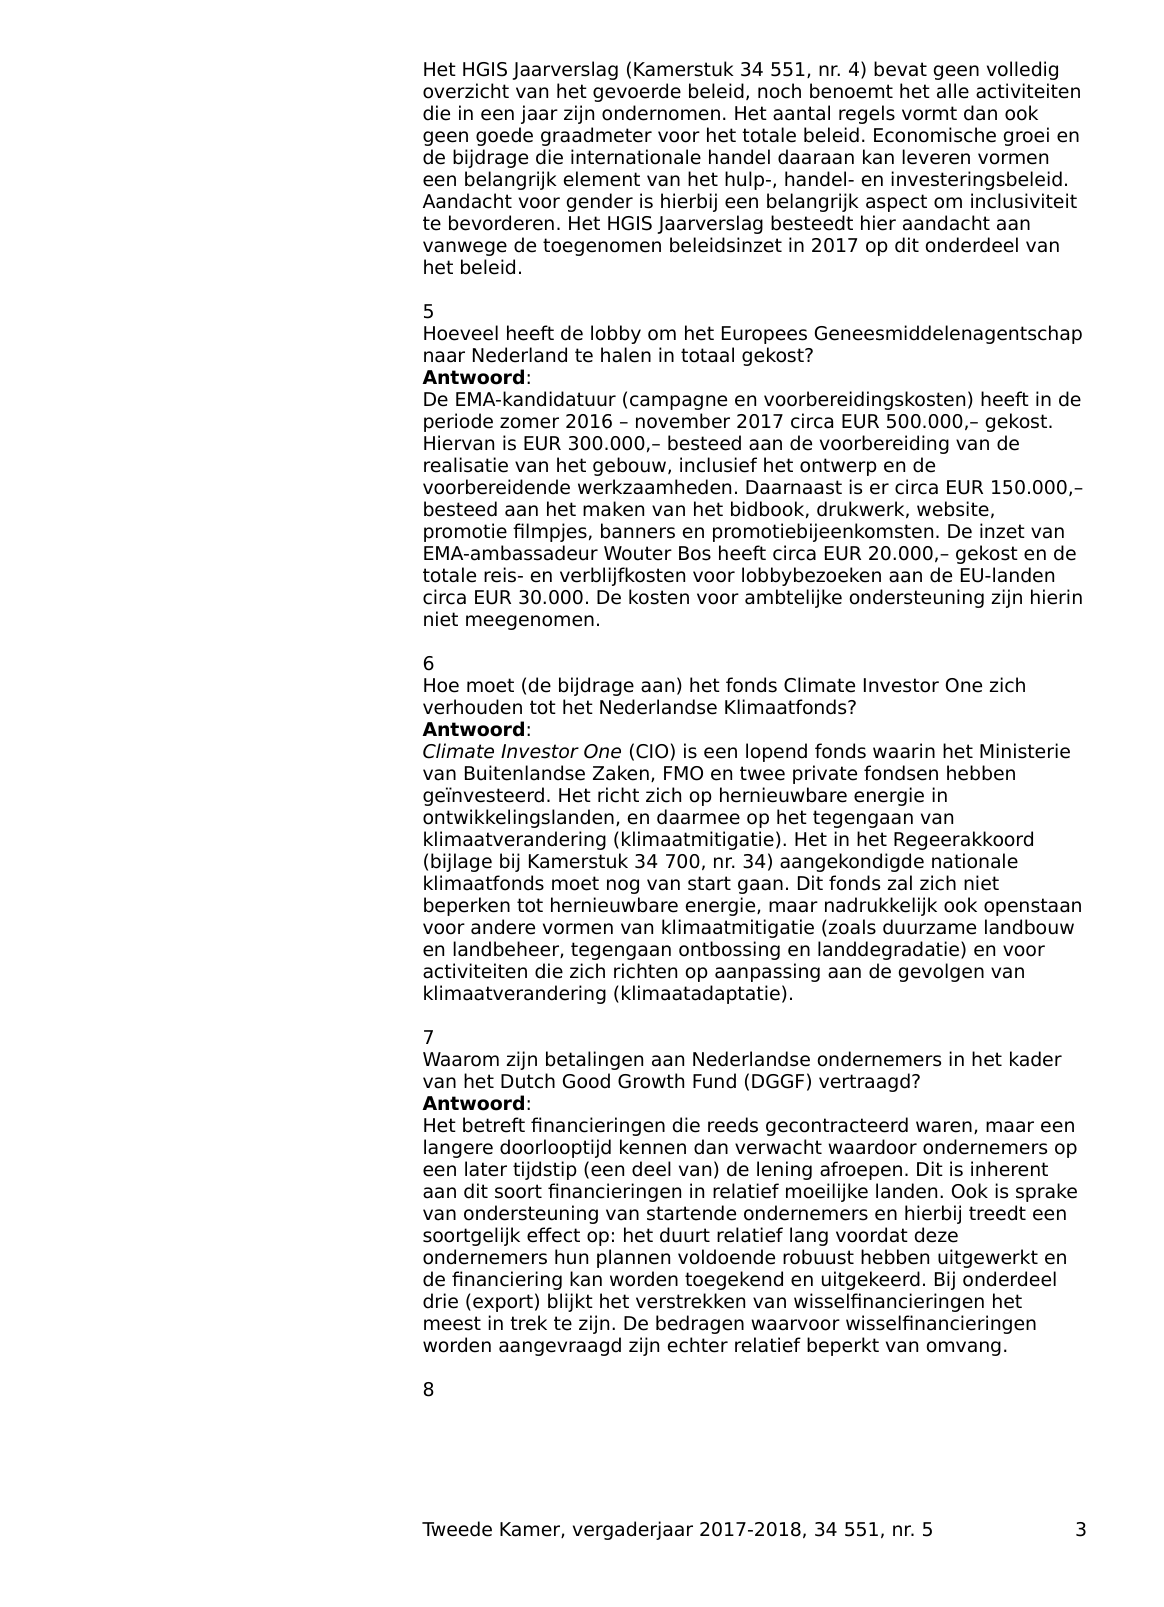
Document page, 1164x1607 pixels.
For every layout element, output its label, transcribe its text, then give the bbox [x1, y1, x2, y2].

text Antwoord: [422, 367, 1087, 389]
text 5 [422, 301, 1087, 323]
text Het HGIS Jaarverslag (Kamerstuk 34 551, nr. 4) bevat geen volledig overzicht van het gevoerde beleid, noch benoemt het alle activiteiten die in een jaar zijn ondernomen. Het aantal regels vormt dan ook geen goede graadmeter voor het totale beleid. Economische groei en de bijdrage die internationale handel daaraan kan leveren vormen een belangrijk element van het hulp-, handel- en investeringsbeleid. Aandacht voor gender is hierbij een belangrijk aspect om inclusiviteit te bevorderen. Het HGIS Jaarverslag besteedt hier aandacht aan vanwege de toegenomen beleidsinzet in 2017 op dit onderdeel van het beleid. [422, 59, 1087, 279]
text Waarom zijn betalingen aan Nederlandse ondernemers in het kader van het Dutch Good Growth Fund (DGGF) vertraagd? [422, 1049, 1087, 1093]
text Antwoord: [422, 719, 1087, 741]
text 7 [422, 1027, 1087, 1049]
text 6 [422, 653, 1087, 675]
text De EMA-kandidatuur (campagne en voorbereidingskosten) heeft in de periode zomer 2016 – november 2017 circa EUR 500.000,– gekost. Hiervan is EUR 300.000,– besteed aan de voorbereiding van de realisatie van het gebouw, inclusief het ontwerp en de voorbereidende werkzaamheden. Daarnaast is er circa EUR 150.000,– besteed aan het maken van het bidbook, drukwerk, website, promotie filmpjes, banners en promotiebijeenkomsten. De inzet van EMA-ambassadeur Wouter Bos heeft circa EUR 20.000,– gekost en de totale reis- en verblijfkosten voor lobbybezoeken aan de EU-landen circa EUR 30.000. De kosten voor ambtelijke ondersteuning zijn hierin niet meegenomen. [422, 389, 1087, 631]
text Antwoord: [422, 1093, 1087, 1115]
text Het betreft financieringen die reeds gecontracteerd waren, maar een langere doorlooptijd kennen dan verwacht waardoor ondernemers op een later tijdstip (een deel van) de lening afroepen. Dit is inherent aan dit soort financieringen in relatief moeilijke landen. Ook is sprake van ondersteuning van startende ondernemers en hierbij treedt een soortgelijk effect op: het duurt relatief lang voordat deze ondernemers hun plannen voldoende robuust hebben uitgewerkt en de financiering kan worden toegekend en uitgekeerd. Bij onderdeel drie (export) blijkt het verstrekken van wisselfinancieringen het meest in trek te zijn. De bedragen waarvoor wisselfinancieringen worden aangevraagd zijn echter relatief beperkt van omvang. [422, 1115, 1087, 1356]
text Hoeveel heeft de lobby om het Europees Geneesmiddelenagentschap naar Nederland te halen in totaal gekost? [422, 323, 1087, 367]
text 8 [422, 1379, 1087, 1401]
text Climate Investor One (CIO) is een lopend fonds waarin het Ministerie van Buitenlandse Zaken, FMO en twee private fondsen hebben geïnvesteerd. Het richt zich op hernieuwbare energie in ontwikkelingslanden, en daarmee op het tegengaan van klimaatverandering (klimaatmitigatie). Het in het Regeerakkoord (bijlage bij Kamerstuk 34 700, nr. 34) aangekondigde nationale klimaatfonds moet nog van start gaan. Dit fonds zal zich niet beperken tot hernieuwbare energie, maar nadrukkelijk ook openstaan voor andere vormen van klimaatmitigatie (zoals duurzame landbouw en landbeheer, tegengaan ontbossing en landdegradatie) en voor activiteiten die zich richten op aanpassing aan de gevolgen van klimaatverandering (klimaatadaptatie). [422, 741, 1087, 1004]
text Hoe moet (de bijdrage aan) het fonds Climate Investor One zich verhouden tot het Nederlandse Klimaatfonds? [422, 675, 1087, 719]
